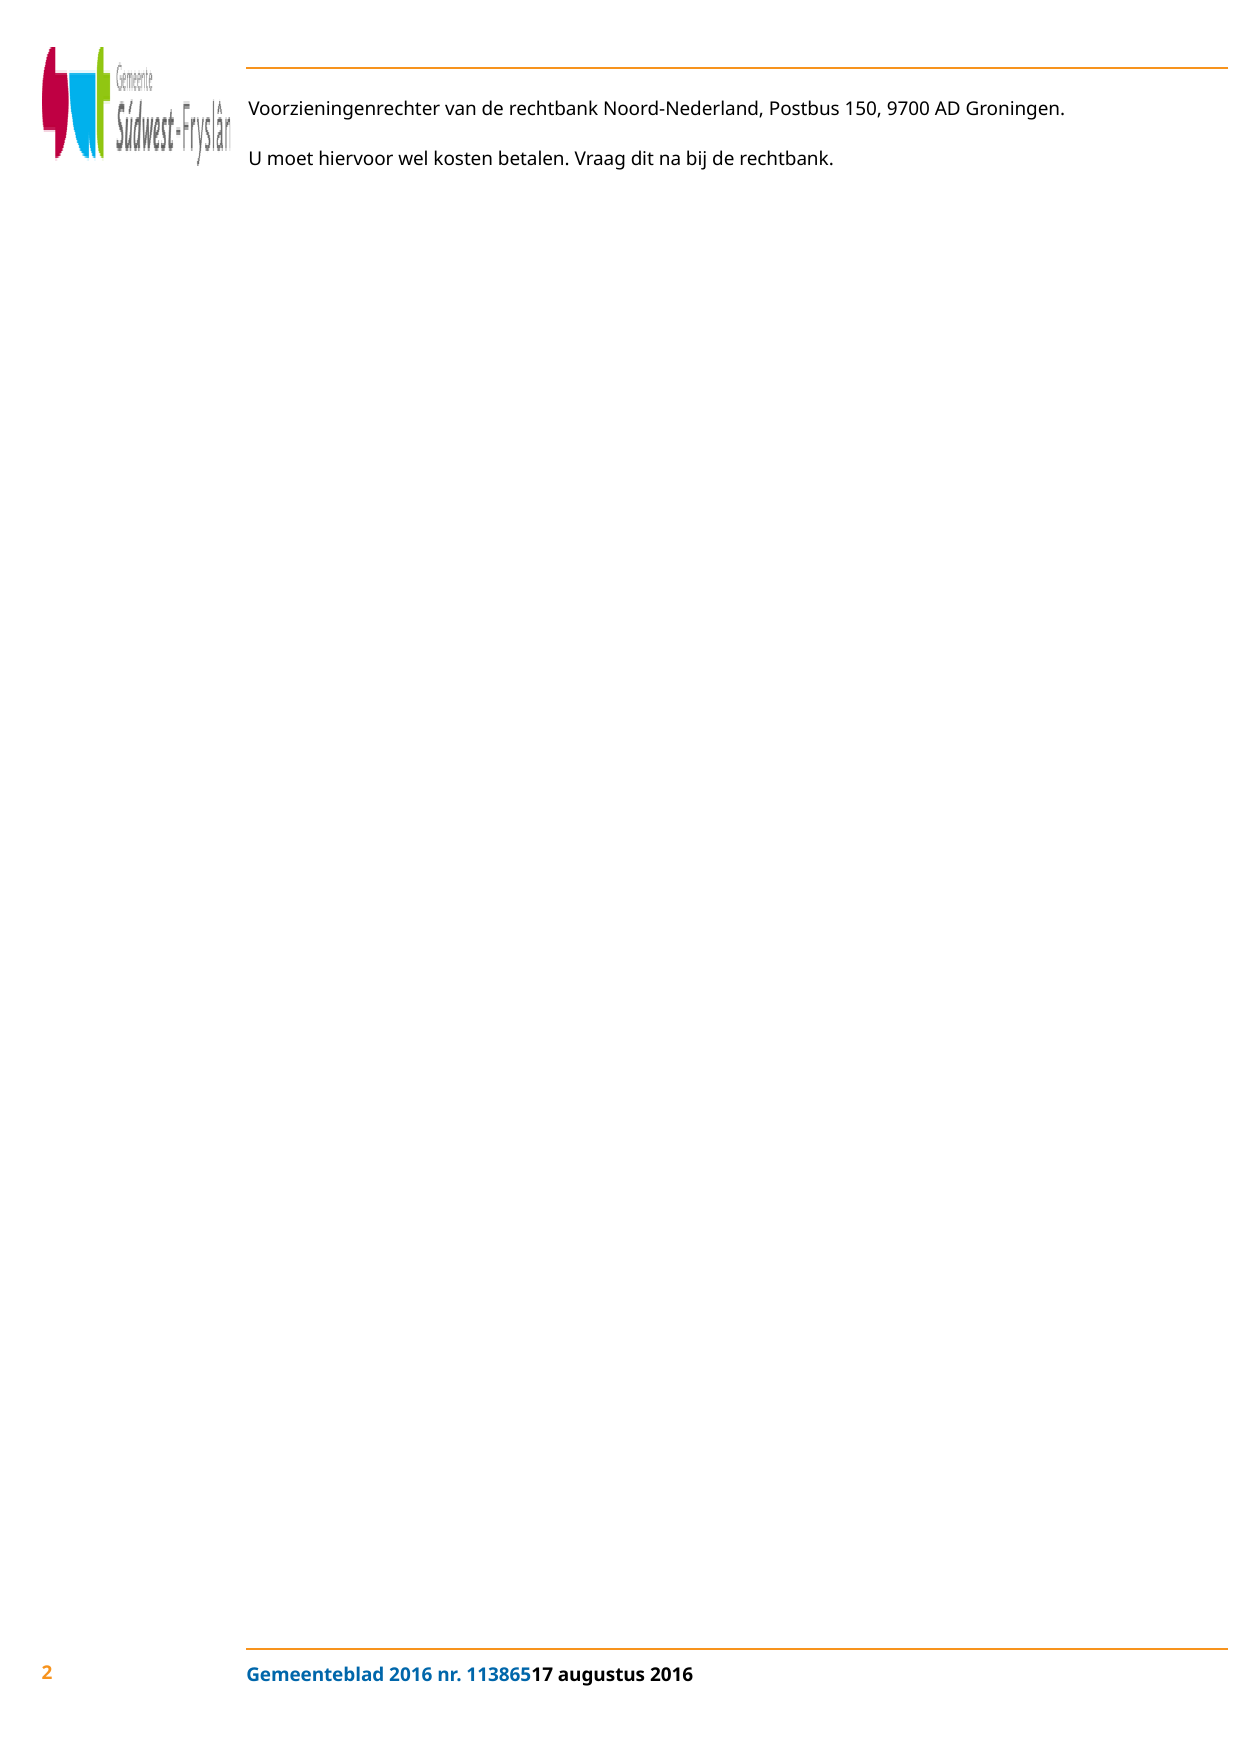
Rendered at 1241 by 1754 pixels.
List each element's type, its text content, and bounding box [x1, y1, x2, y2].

text Voorzieningenrechter van de rechtbank Noord-Nederland, Postbus 150, 9700 AD Groningen. [248, 95, 1152, 121]
picture [41, 47, 231, 172]
text U moet hiervoor wel kosten betalen. Vraag dit na bij de rechtbank. [248, 145, 1152, 171]
